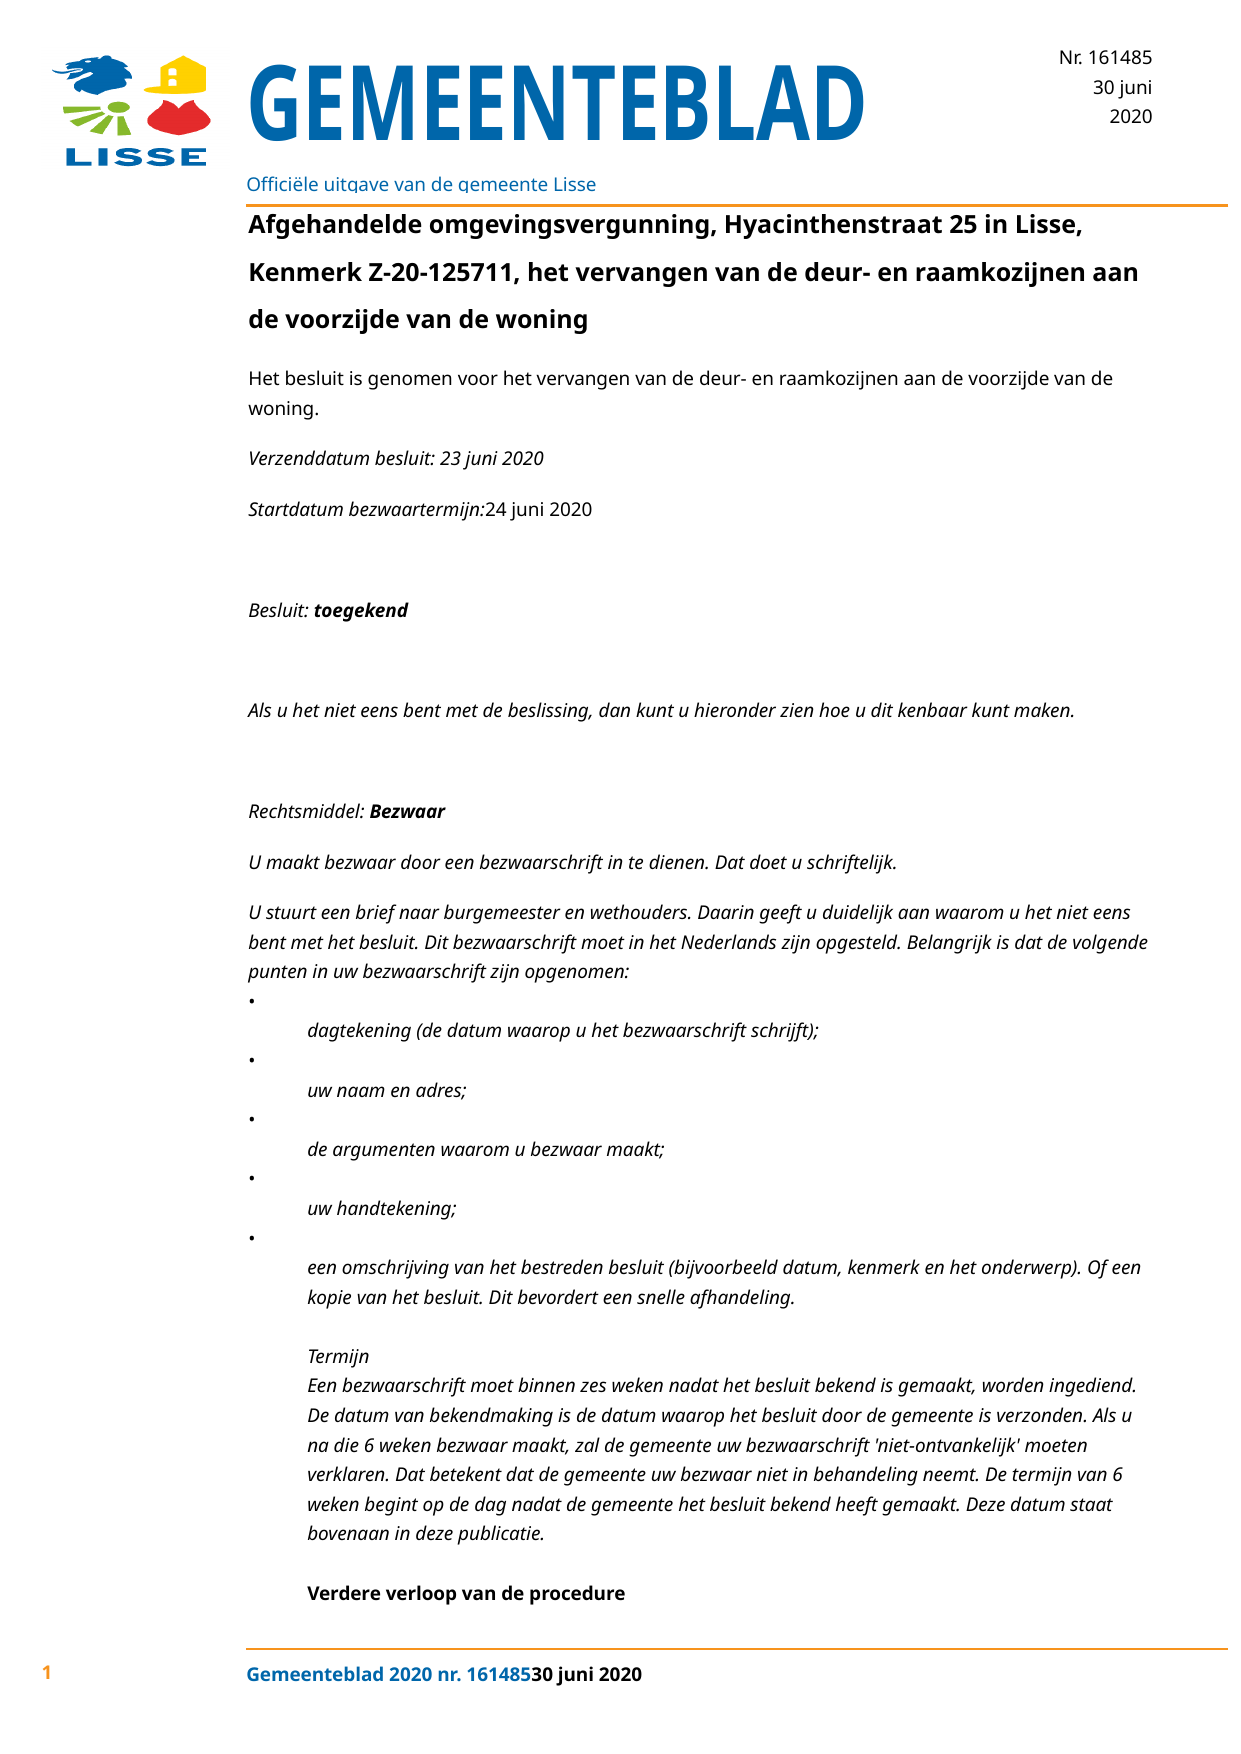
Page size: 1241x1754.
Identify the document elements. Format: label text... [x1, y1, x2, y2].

list uw handtekening; [248, 1195, 1152, 1221]
list Een bezwaarschrift moet binnen zes weken nadat het besluit bekend is gemaakt, worden ingediend. De datum van bekendmaking is de datum waarop het besluit door de gemeente is verzonden. Als u na die 6 weken bezwaar maakt, zal de gemeente uw bezwaarschrift 'niet-ontvankelijk' moeten verklaren. Dat betekent dat de gemeente uw bezwaar niet in behandeling neemt. De termijn van 6 weken begint op de dag nadat de gemeente het besluit bekend heeft gemaakt. Deze datum staat bovenaan in deze publicatie. [248, 1373, 1152, 1546]
list een omschrijving van het bestreden besluit (bijvoorbeeld datum, kenmerk en het onderwerp). Of een kopie van het besluit. Dit bevordert een snelle afhandeling. [248, 1254, 1152, 1309]
list Verdere verloop van de procedure [248, 1580, 1152, 1605]
text Afgehandelde omgevingsvergunning, Hyacinthenstraat 25 in Lisse, Kenmerk Z-20-125711, het vervangen van de deur- en raamkozijnen aan de voorzijde van de woning [248, 207, 1152, 336]
text U maakt bezwaar door een bezwaarschrift in te dienen. Dat doet u schriftelijk. [248, 849, 1152, 874]
text Verzenddatum besluit: 23 juni 2020 [248, 446, 1152, 471]
text Het besluit is genomen voor het vervangen van de deur- en raamkozijnen aan de voorzijde van de woning. [248, 366, 1152, 421]
text Besluit: toegekend [248, 597, 1152, 622]
text Rechtsmiddel: Bezwaar [248, 798, 1152, 824]
list Termijn [248, 1343, 1152, 1369]
text Als u het niet eens bent met de beslissing, dan kunt u hieronder zien hoe u dit kenbaar kunt maken. [248, 698, 1152, 723]
picture [41, 47, 231, 172]
text U stuurt een brief naar burgemeester en wethouders. Daarin geeft u duidelijk aan waarom u het niet eens bent met het besluit. Dit bezwaarschrift moet in het Nederlands zijn opgesteld. Belangrijk is dat de volgende punten in uw bezwaarschrift zijn opgenomen: [248, 899, 1152, 984]
list uw naam en adres; [248, 1077, 1152, 1102]
list dagtekening (de datum waarop u het bezwaarschrift schrijft); [248, 1018, 1152, 1043]
list de argumenten waarom u bezwaar maakt; [248, 1136, 1152, 1162]
text Startdatum bezwaartermijn:24 juni 2020 [248, 496, 1152, 522]
